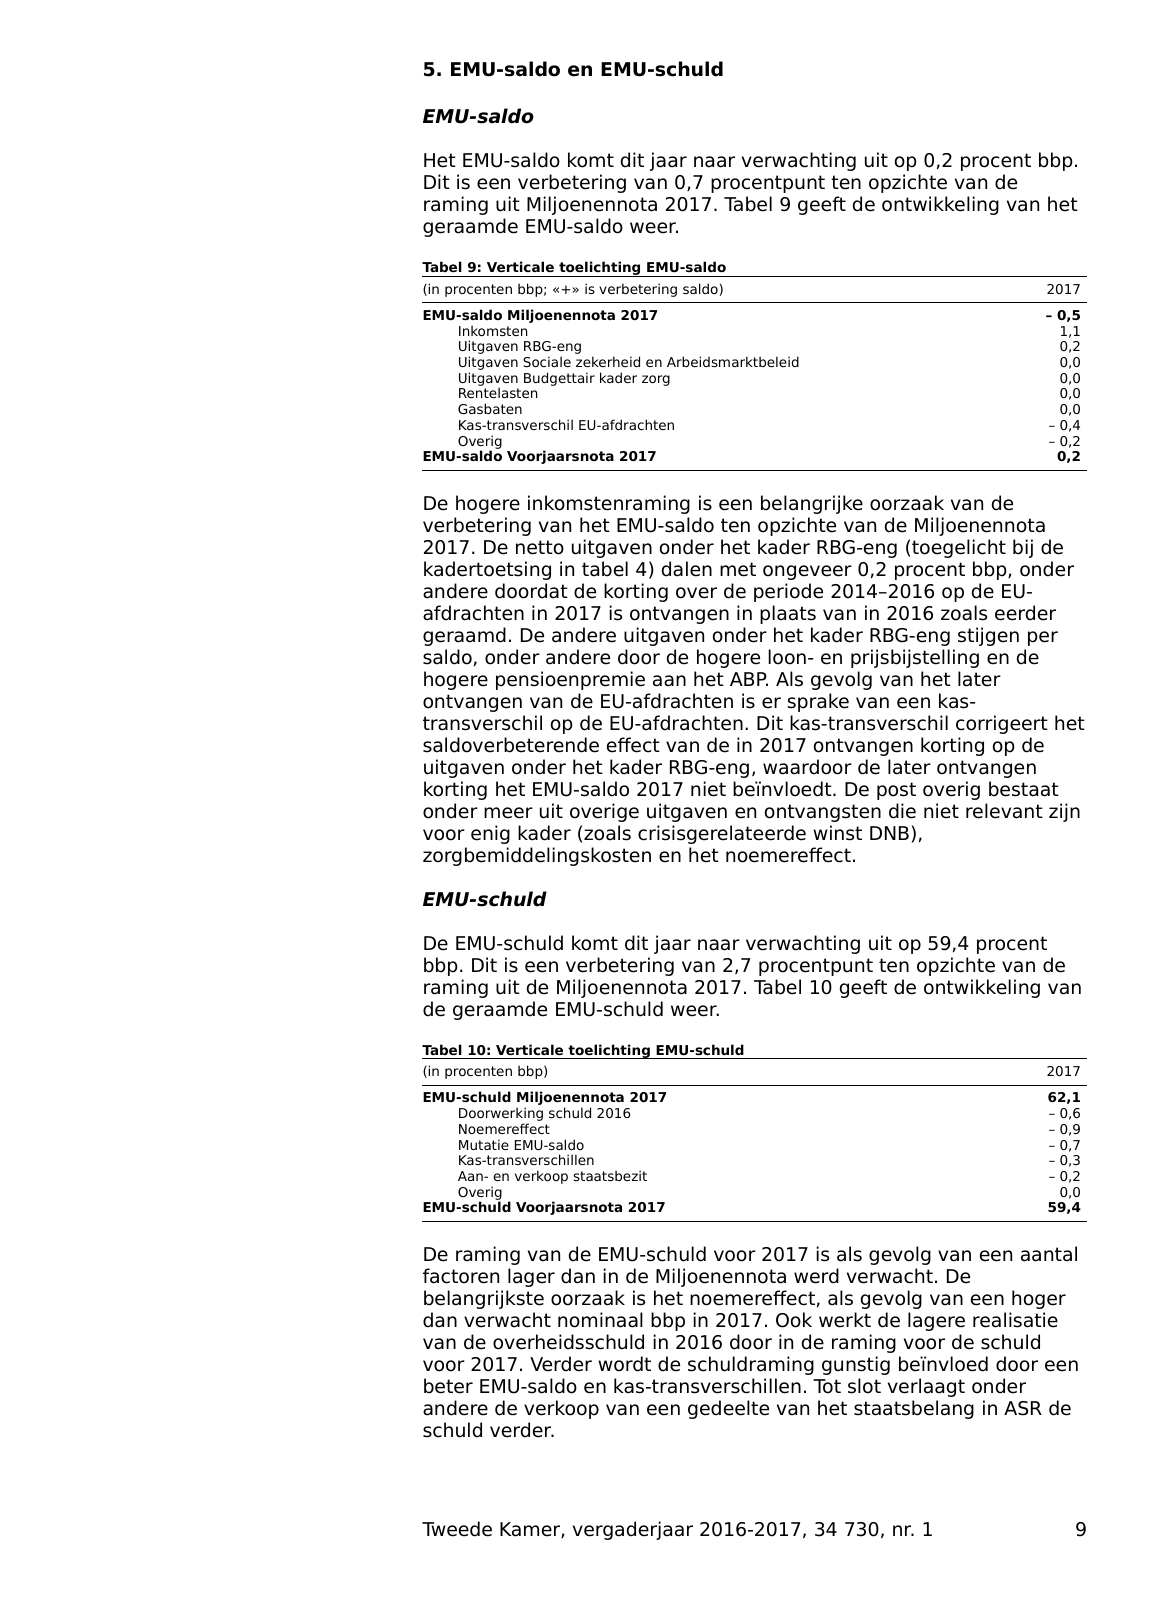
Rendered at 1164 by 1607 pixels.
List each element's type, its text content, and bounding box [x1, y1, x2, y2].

text De raming van de EMU-schuld voor 2017 is als gevolg van een aantal factoren lager dan in de Miljoenennota werd verwacht. De belangrijkste oorzaak is het noemereffect, als gevolg van een hoger dan verwacht nominaal bbp in 2017. Ook werkt de lagere realisatie van de overheidsschuld in 2016 door in de raming voor de schuld voor 2017. Verder wordt de schuldraming gunstig beïnvloed door een beter EMU-saldo en kas-transverschillen. Tot slot verlaagt onder andere de verkoop van een gedeelte van het staatsbelang in ASR de schuld verder. [422, 1244, 1087, 1442]
text Het EMU-saldo komt dit jaar naar verwachting uit op 0,2 procent bbp. Dit is een verbetering van 0,7 procentpunt ten opzichte van de raming uit Miljoenennota 2017. Tabel 9 geeft de ontwikkeling van het geraamde EMU-saldo weer. [422, 150, 1087, 238]
table_cell Gasbaten [452, 402, 968, 418]
table_cell Kas-transverschillen [452, 1153, 968, 1169]
table_cell 1,1 [969, 323, 1087, 339]
table_cell (in procenten bbp; «+» is verbetering saldo) [422, 277, 968, 302]
table_cell [422, 434, 452, 449]
table_cell Uitgaven Sociale zekerheid en Arbeidsmarktbeleid [452, 355, 968, 371]
table_cell 0,0 [969, 371, 1087, 386]
table_cell [422, 339, 452, 355]
subtitle EMU-saldo [422, 106, 1087, 128]
table_cell EMU-schuld Miljoenennota 2017 [422, 1086, 968, 1106]
table_cell – 0,6 [969, 1106, 1087, 1122]
table_cell [422, 1185, 452, 1200]
table_cell Aan- en verkoop staatsbezit [452, 1169, 968, 1184]
table_cell [422, 1138, 452, 1153]
table_cell 0,2 [969, 339, 1087, 355]
table_cell Inkomsten [452, 323, 968, 339]
table_cell EMU-schuld Voorjaarsnota 2017 [422, 1200, 968, 1221]
subtitle EMU-schuld [422, 889, 1087, 911]
table_cell – 0,4 [969, 418, 1087, 433]
table_cell 0,0 [969, 1185, 1087, 1200]
table_cell 2017 [969, 1059, 1087, 1084]
table_cell [422, 1169, 452, 1184]
table_cell 62,1 [969, 1086, 1087, 1106]
table_cell – 0,3 [969, 1153, 1087, 1169]
table_header Tabel 10: Verticale toelichting EMU-schuld [422, 1043, 1087, 1058]
text De hogere inkomstenraming is een belangrijke oorzaak van de verbetering van het EMU-saldo ten opzichte van de Miljoenennota 2017. De netto uitgaven onder het kader RBG-eng (toegelicht bij de kadertoetsing in tabel 4) dalen met ongeveer 0,2 procent bbp, onder andere doordat de korting over de periode 2014–2016 op de EU-afdrachten in 2017 is ontvangen in plaats van in 2016 zoals eerder geraamd. De andere uitgaven onder het kader RBG-eng stijgen per saldo, onder andere door de hogere loon- en prijsbijstelling en de hogere pensioenpremie aan het ABP. Als gevolg van het later ontvangen van de EU-afdrachten is er sprake van een kas-transverschil op de EU-afdrachten. Dit kas-transverschil corrigeert het saldoverbeterende effect van de in 2017 ontvangen korting op de uitgaven onder het kader RBG-eng, waardoor de later ontvangen korting het EMU-saldo 2017 niet beïnvloedt. De post overig bestaat onder meer uit overige uitgaven en ontvangsten die niet relevant zijn voor enig kader (zoals crisisgerelateerde winst DNB), zorgbemiddelingskosten en het noemereffect. [422, 493, 1087, 866]
table_cell 59,4 [969, 1200, 1087, 1221]
table_cell 0,2 [969, 449, 1087, 469]
table_cell EMU-saldo Voorjaarsnota 2017 [422, 449, 968, 469]
table_cell [422, 418, 452, 433]
table_cell Rentelasten [452, 386, 968, 402]
table_cell Mutatie EMU-saldo [452, 1138, 968, 1153]
table_cell – 0,7 [969, 1138, 1087, 1153]
table_cell (in procenten bbp) [422, 1059, 968, 1084]
table_cell 0,0 [969, 355, 1087, 371]
table_cell – 0,9 [969, 1122, 1087, 1137]
table_cell [422, 1153, 452, 1169]
table_cell 0,0 [969, 402, 1087, 418]
table_cell Overig [452, 1185, 968, 1200]
table_cell Uitgaven Budgettair kader zorg [452, 371, 968, 386]
text De EMU-schuld komt dit jaar naar verwachting uit op 59,4 procent bbp. Dit is een verbetering van 2,7 procentpunt ten opzichte van de raming uit de Miljoenennota 2017. Tabel 10 geeft de ontwikkeling van de geraamde EMU-schuld weer. [422, 933, 1087, 1021]
table_cell Kas-transverschil EU-afdrachten [452, 418, 968, 433]
subtitle 5. EMU-saldo en EMU-schuld [422, 59, 1087, 81]
table_cell EMU-saldo Miljoenennota 2017 [422, 303, 968, 323]
table_cell [422, 1106, 452, 1122]
table_cell 0,0 [969, 386, 1087, 402]
table_header Tabel 9: Verticale toelichting EMU-saldo [422, 260, 1087, 276]
table_cell – 0,5 [969, 303, 1087, 323]
table_cell [422, 1122, 452, 1137]
table_cell Doorwerking schuld 2016 [452, 1106, 968, 1122]
table_cell – 0,2 [969, 434, 1087, 449]
table_cell [422, 355, 452, 371]
table_cell [422, 402, 452, 418]
table_cell Uitgaven RBG-eng [452, 339, 968, 355]
table_cell [422, 323, 452, 339]
table_cell Noemereffect [452, 1122, 968, 1137]
table_cell Overig [452, 434, 968, 449]
table_cell [422, 386, 452, 402]
table_cell 2017 [969, 277, 1087, 302]
table_cell – 0,2 [969, 1169, 1087, 1184]
table_cell [422, 371, 452, 386]
